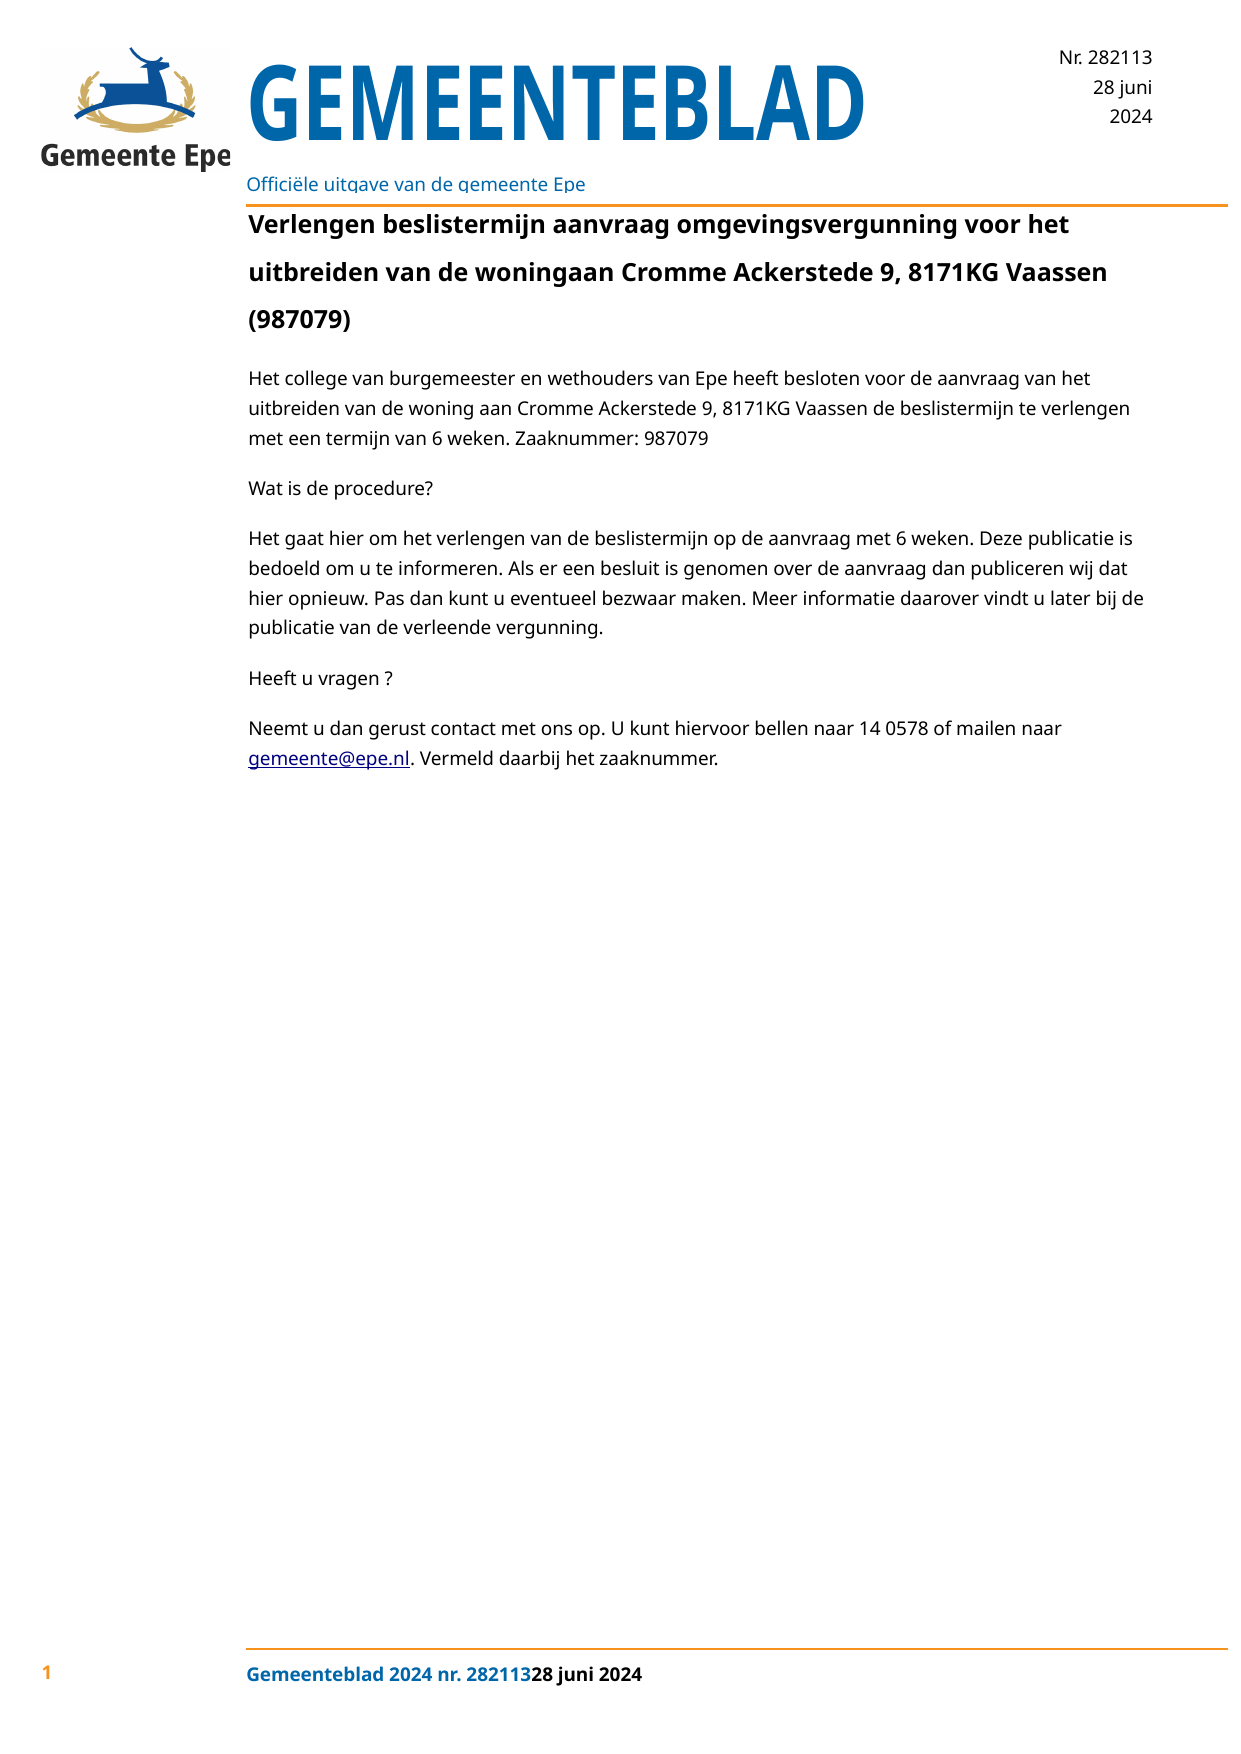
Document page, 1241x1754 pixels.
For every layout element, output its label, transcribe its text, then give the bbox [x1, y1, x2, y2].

text Wat is de procedure? [248, 475, 1152, 501]
text Neemt u dan gerust contact met ons op. U kunt hiervoor bellen naar 14 0578 of mailen naar gemeente@epe.nl. Vermeld daarbij het zaaknummer. [248, 715, 1152, 770]
text Heeft u vragen ? [248, 665, 1152, 690]
text Verlengen beslistermijn aanvraag omgevingsvergunning voor het uitbreiden van de woningaan Cromme Ackerstede 9, 8171KG Vaassen (987079) [248, 207, 1152, 336]
text Het college van burgemeester en wethouders van Epe heeft besloten voor de aanvraag van het uitbreiden van de woning aan Cromme Ackerstede 9, 8171KG Vaassen de beslistermijn te verlengen met een termijn van 6 weken. Zaaknummer: 987079 [248, 366, 1152, 450]
text Het gaat hier om het verlengen van de beslistermijn op de aanvraag met 6 weken. Deze publicatie is bedoeld om u te informeren. Als er een besluit is genomen over de aanvraag dan publiceren wij dat hier opnieuw. Pas dan kunt u eventueel bezwaar maken. Meer informatie daarover vindt u later bij de publicatie van de verleende vergunning. [248, 526, 1152, 640]
picture [41, 47, 231, 172]
